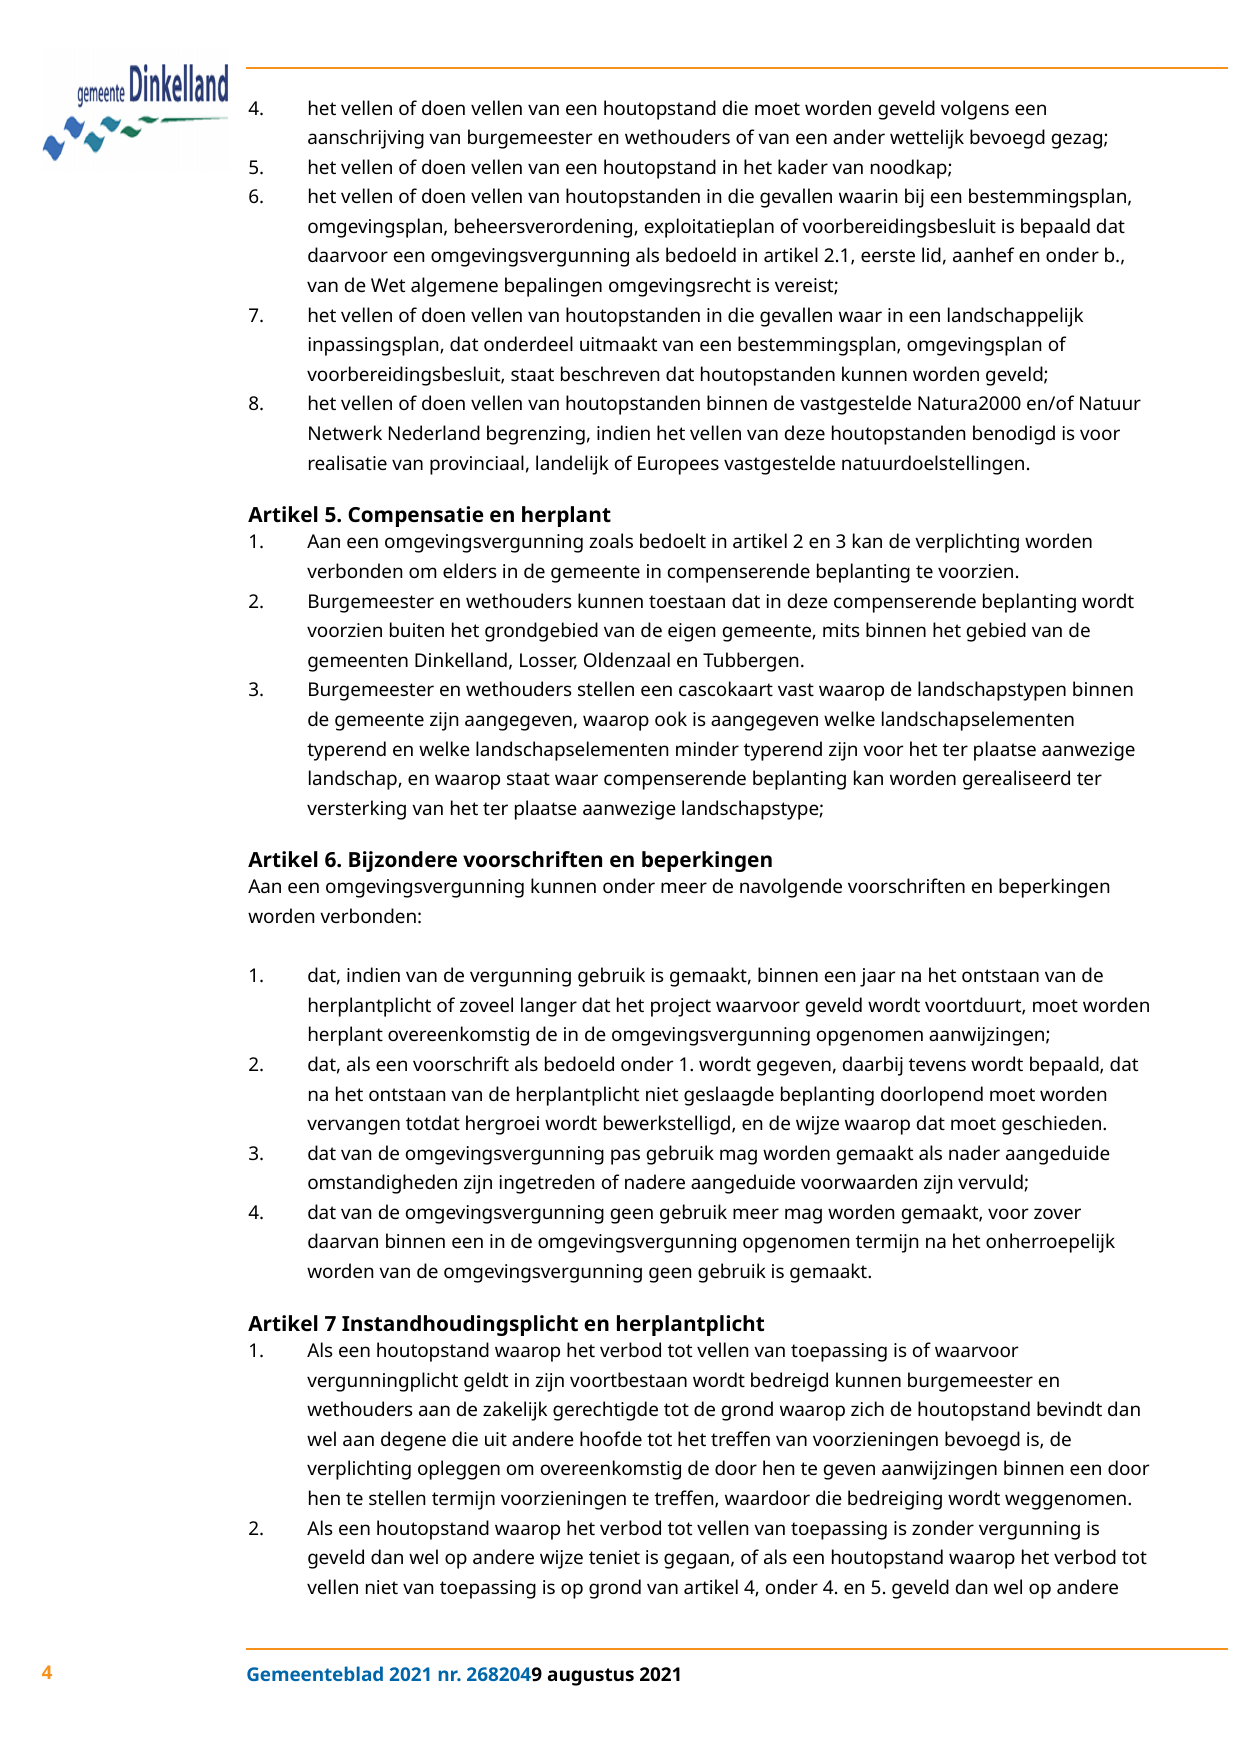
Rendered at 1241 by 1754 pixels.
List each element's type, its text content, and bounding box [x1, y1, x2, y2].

list Als een houtopstand waarop het verbod tot vellen van toepassing is zonder vergunning is geveld dan wel op andere wijze teniet is gegaan, of als een houtopstand waarop het verbod tot vellen niet van toepassing is op grond van artikel 4, onder 4. en 5. geveld dan wel op andere [248, 1515, 1152, 1599]
text Artikel 5. Compensatie en herplant [248, 500, 1152, 529]
list het vellen of doen vellen van een houtopstand die moet worden geveld volgens een aanschrijving van burgemeester en wethouders of van een ander wettelijk bevoegd gezag; [248, 95, 1152, 150]
list dat, indien van de vergunning gebruik is gemaakt, binnen een jaar na het ontstaan van de herplantplicht of zoveel langer dat het project waarvoor geveld wordt voortduurt, moet worden herplant overeenkomstig de in de omgevingsvergunning opgenomen aanwijzingen; [248, 962, 1152, 1047]
list Als een houtopstand waarop het verbod tot vellen van toepassing is of waarvoor vergunningplicht geldt in zijn voortbestaan wordt bedreigd kunnen burgemeester en wethouders aan de zakelijk gerechtigde tot de grond waarop zich de houtopstand bevindt dan wel aan degene die uit andere hoofde tot het treffen van voorzieningen bevoegd is, de verplichting opleggen om overeenkomstig de door hen te geven aanwijzingen binnen een door hen te stellen termijn voorzieningen te treffen, waardoor die bedreiging wordt weggenomen. [248, 1337, 1152, 1511]
list dat, als een voorschrift als bedoeld onder 1. wordt gegeven, daarbij tevens wordt bepaald, dat na het ontstaan van de herplantplicht niet geslaagde beplanting doorlopend moet worden vervangen totdat hergroei wordt bewerkstelligd, en de wijze waarop dat moet geschieden. [248, 1051, 1152, 1136]
text Artikel 7 Instandhoudingsplicht en herplantplicht [248, 1309, 1152, 1337]
text Artikel 6. Bijzondere voorschriften en beperkingen [248, 845, 1152, 874]
list het vellen of doen vellen van houtopstanden in die gevallen waar in een landschappelijk inpassingsplan, dat onderdeel uitmaakt van een bestemmingsplan, omgevingsplan of voorbereidingsbesluit, staat beschreven dat houtopstanden kunnen worden geveld; [248, 302, 1152, 387]
list het vellen of doen vellen van houtopstanden binnen de vastgestelde Natura2000 en/of Natuur Netwerk Nederland begrenzing, indien het vellen van deze houtopstanden benodigd is voor realisatie van provinciaal, landelijk of Europees vastgestelde natuurdoelstellingen. [248, 391, 1152, 476]
picture [41, 47, 231, 172]
list Burgemeester en wethouders kunnen toestaan dat in deze compenserende beplanting wordt voorzien buiten het grondgebied van de eigen gemeente, mits binnen het gebied van de gemeenten Dinkelland, Losser, Oldenzaal en Tubbergen. [248, 588, 1152, 673]
list het vellen of doen vellen van houtopstanden in die gevallen waarin bij een bestemmingsplan, omgevingsplan, beheersverordening, exploitatieplan of voorbereidingsbesluit is bepaald dat daarvoor een omgevingsvergunning als bedoeld in artikel 2.1, eerste lid, aanhef en onder b., van de Wet algemene bepalingen omgevingsrecht is vereist; [248, 183, 1152, 298]
list het vellen of doen vellen van een houtopstand in het kader van noodkap; [248, 154, 1152, 180]
list dat van de omgevingsvergunning pas gebruik mag worden gemaakt als nader aangeduide omstandigheden zijn ingetreden of nadere aangeduide voorwaarden zijn vervuld; [248, 1140, 1152, 1195]
list dat van de omgevingsvergunning geen gebruik meer mag worden gemaakt, voor zover daarvan binnen een in de omgevingsvergunning opgenomen termijn na het onherroepelijk worden van de omgevingsvergunning geen gebruik is gemaakt. [248, 1199, 1152, 1284]
text Aan een omgevingsvergunning kunnen onder meer de navolgende voorschriften en beperkingen worden verbonden: [248, 874, 1152, 929]
list Aan een omgevingsvergunning zoals bedoelt in artikel 2 en 3 kan de verplichting worden verbonden om elders in de gemeente in compenserende beplanting te voorzien. [248, 529, 1152, 584]
list Burgemeester en wethouders stellen een cascokaart vast waarop de landschapstypen binnen de gemeente zijn aangegeven, waarop ook is aangegeven welke landschapselementen typerend en welke landschapselementen minder typerend zijn voor het ter plaatse aanwezige landschap, en waarop staat waar compenserende beplanting kan worden gerealiseerd ter versterking van het ter plaatse aanwezige landschapstype; [248, 677, 1152, 821]
